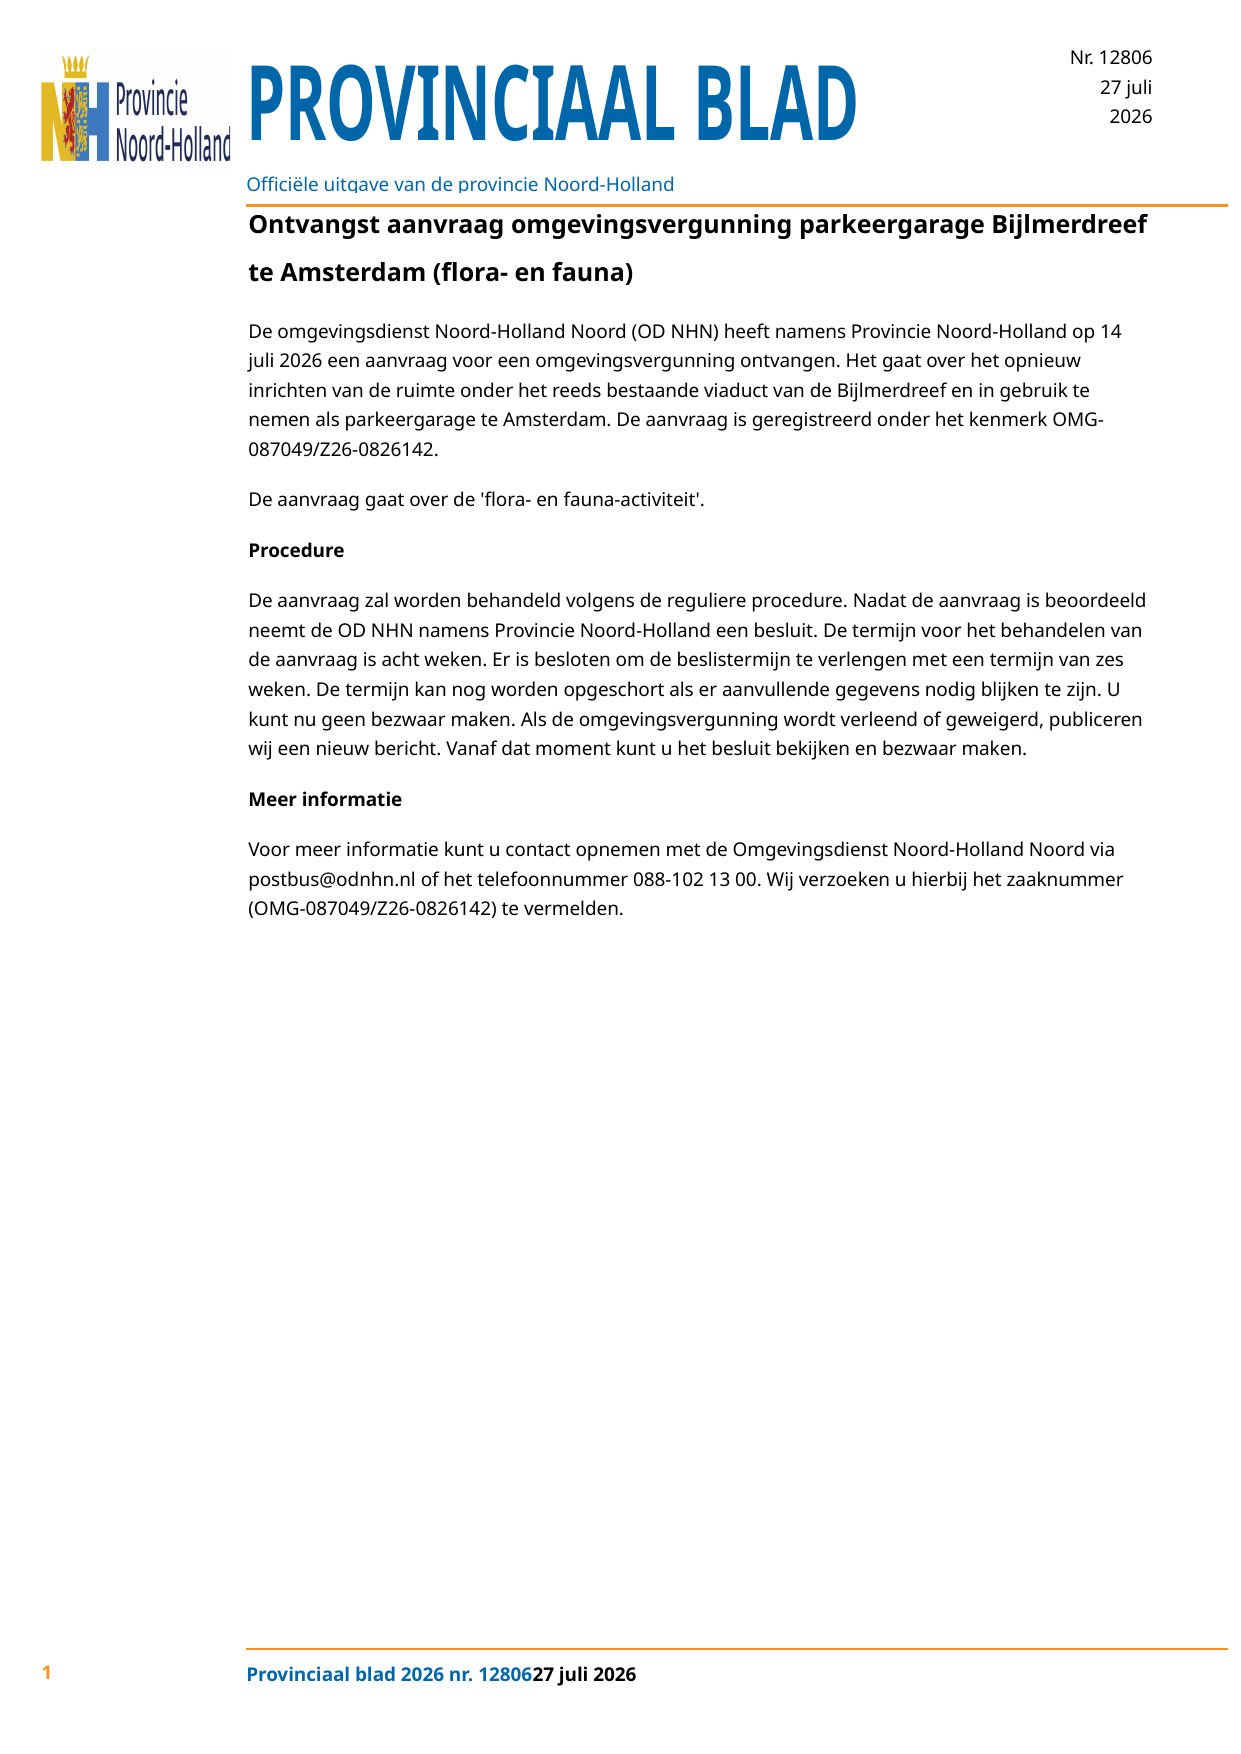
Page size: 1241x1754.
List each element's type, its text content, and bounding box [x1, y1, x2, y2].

text De aanvraag zal worden behandeld volgens de reguliere procedure. Nadat de aanvraag is beoordeeld neemt de OD NHN namens Provincie Noord-Holland een besluit. De termijn voor het behandelen van de aanvraag is acht weken. Er is besloten om de beslistermijn te verlengen met een termijn van zes weken. De termijn kan nog worden opgeschort als er aanvullende gegevens nodig blijken te zijn. U kunt nu geen bezwaar maken. Als de omgevingsvergunning wordt verleend of geweigerd, publiceren wij een nieuw bericht. Vanaf dat moment kunt u het besluit bekijken en bezwaar maken. [248, 587, 1152, 761]
text Ontvangst aanvraag omgevingsvergunning parkeergarage Bijlmerdreef te Amsterdam (flora- en fauna) [248, 207, 1152, 288]
text De omgevingsdienst Noord-Holland Noord (OD NHN) heeft namens Provincie Noord-Holland op 14 juli 2026 een aanvraag voor een omgevingsvergunning ontvangen. Het gaat over het opnieuw inrichten van de ruimte onder het reeds bestaande viaduct van de Bijlmerdreef en in gebruik te nemen als parkeergarage te Amsterdam. De aanvraag is geregistreerd onder het kenmerk OMG-087049/Z26-0826142. [248, 318, 1152, 462]
text Procedure [248, 537, 1152, 563]
text Voor meer informatie kunt u contact opnemen met de Omgevingsdienst Noord-Holland Noord via postbus@odnhn.nl of het telefoonnummer 088-102 13 00. Wij verzoeken u hierbij het zaaknummer (OMG-087049/Z26-0826142) te vermelden. [248, 836, 1152, 921]
text Meer informatie [248, 786, 1152, 812]
picture [41, 47, 231, 172]
text De aanvraag gaat over de 'flora- en fauna-activiteit'. [248, 487, 1152, 512]
